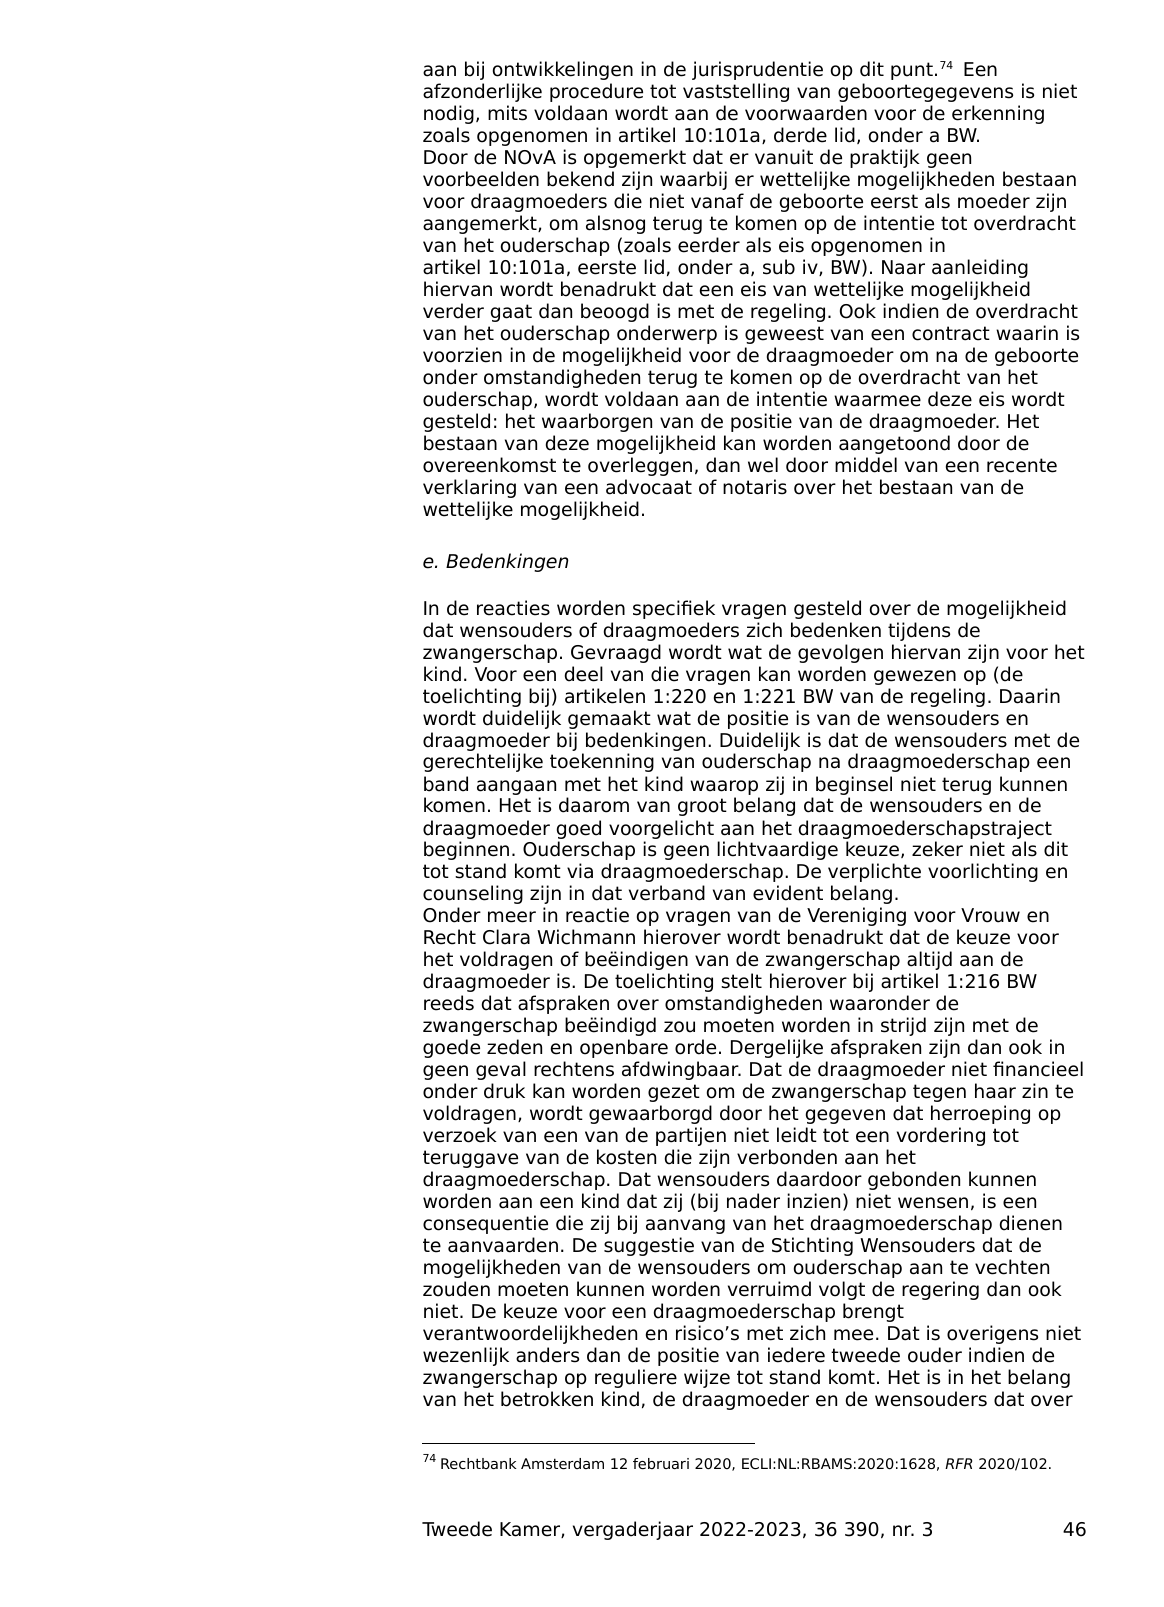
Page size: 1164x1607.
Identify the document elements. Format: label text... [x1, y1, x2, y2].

text In de reacties worden specifiek vragen gesteld over de mogelijkheid dat wensouders of draagmoeders zich bedenken tijdens de zwangerschap. Gevraagd wordt wat de gevolgen hiervan zijn voor het kind. Voor een deel van die vragen kan worden gewezen op (de toelichting bij) artikelen 1:220 en 1:221 BW van de regeling. Daarin wordt duidelijk gemaakt wat de positie is van de wensouders en draagmoeder bij bedenkingen. Duidelijk is dat de wensouders met de gerechtelijke toekenning van ouderschap na draagmoederschap een band aangaan met het kind waarop zij in beginsel niet terug kunnen komen. Het is daarom van groot belang dat de wensouders en de draagmoeder goed voorgelicht aan het draagmoederschapstraject beginnen. Ouderschap is geen lichtvaardige keuze, zeker niet als dit tot stand komt via draagmoederschap. De verplichte voorlichting en counseling zijn in dat verband van evident belang. [422, 598, 1087, 905]
text Onder meer in reactie op vragen van de Vereniging voor Vrouw en Recht Clara Wichmann hierover wordt benadrukt dat de keuze voor het voldragen of beëindigen van de zwangerschap altijd aan de draagmoeder is. De toelichting stelt hierover bij artikel 1:216 BW reeds dat afspraken over omstandigheden waaronder de zwangerschap beëindigd zou moeten worden in strijd zijn met de goede zeden en openbare orde. Dergelijke afspraken zijn dan ook in geen geval rechtens afdwingbaar. Dat de draagmoeder niet financieel onder druk kan worden gezet om de zwangerschap tegen haar zin te voldragen, wordt gewaarborgd door het gegeven dat herroeping op verzoek van een van de partijen niet leidt tot een vordering tot teruggave van de kosten die zijn verbonden aan het draagmoederschap. Dat wensouders daardoor gebonden kunnen worden aan een kind dat zij (bij nader inzien) niet wensen, is een consequentie die zij bij aanvang van het draagmoederschap dienen te aanvaarden. De suggestie van de Stichting Wensouders dat de mogelijkheden van de wensouders om ouderschap aan te vechten zouden moeten kunnen worden verruimd volgt de regering dan ook niet. De keuze voor een draagmoederschap brengt verantwoordelijkheden en risico’s met zich mee. Dat is overigens niet wezenlijk anders dan de positie van iedere tweede ouder indien de zwangerschap op reguliere wijze tot stand komt. Het is in het belang van het betrokken kind, de draagmoeder en de wensouders dat over [422, 905, 1087, 1411]
text Rechtbank Amsterdam 12 februari 2020, ECLI:NL:RBAMS:2020:1628, RFR 2020/102. [422, 1452, 1087, 1474]
text aan bij ontwikkelingen in de jurisprudentie op dit punt. Een afzonderlijke procedure tot vaststelling van geboortegegevens is niet nodig, mits voldaan wordt aan de voorwaarden voor de erkenning zoals opgenomen in artikel 10:101a, derde lid, onder a BW. [422, 59, 1087, 147]
text Door de NOvA is opgemerkt dat er vanuit de praktijk geen voorbeelden bekend zijn waarbij er wettelijke mogelijkheden bestaan voor draagmoeders die niet vanaf de geboorte eerst als moeder zijn aangemerkt, om alsnog terug te komen op de intentie tot overdracht van het ouderschap (zoals eerder als eis opgenomen in artikel 10:101a, eerste lid, onder a, sub iv, BW). Naar aanleiding hiervan wordt benadrukt dat een eis van wettelijke mogelijkheid verder gaat dan beoogd is met de regeling. Ook indien de overdracht van het ouderschap onderwerp is geweest van een contract waarin is voorzien in de mogelijkheid voor de draagmoeder om na de geboorte onder omstandigheden terug te komen op de overdracht van het ouderschap, wordt voldaan aan de intentie waarmee deze eis wordt gesteld: het waarborgen van de positie van de draagmoeder. Het bestaan van deze mogelijkheid kan worden aangetoond door de overeenkomst te overleggen, dan wel door middel van een recente verklaring van een advocaat of notaris over het bestaan van de wettelijke mogelijkheid. [422, 147, 1087, 521]
subtitle e. Bedenkingen [422, 551, 1087, 573]
